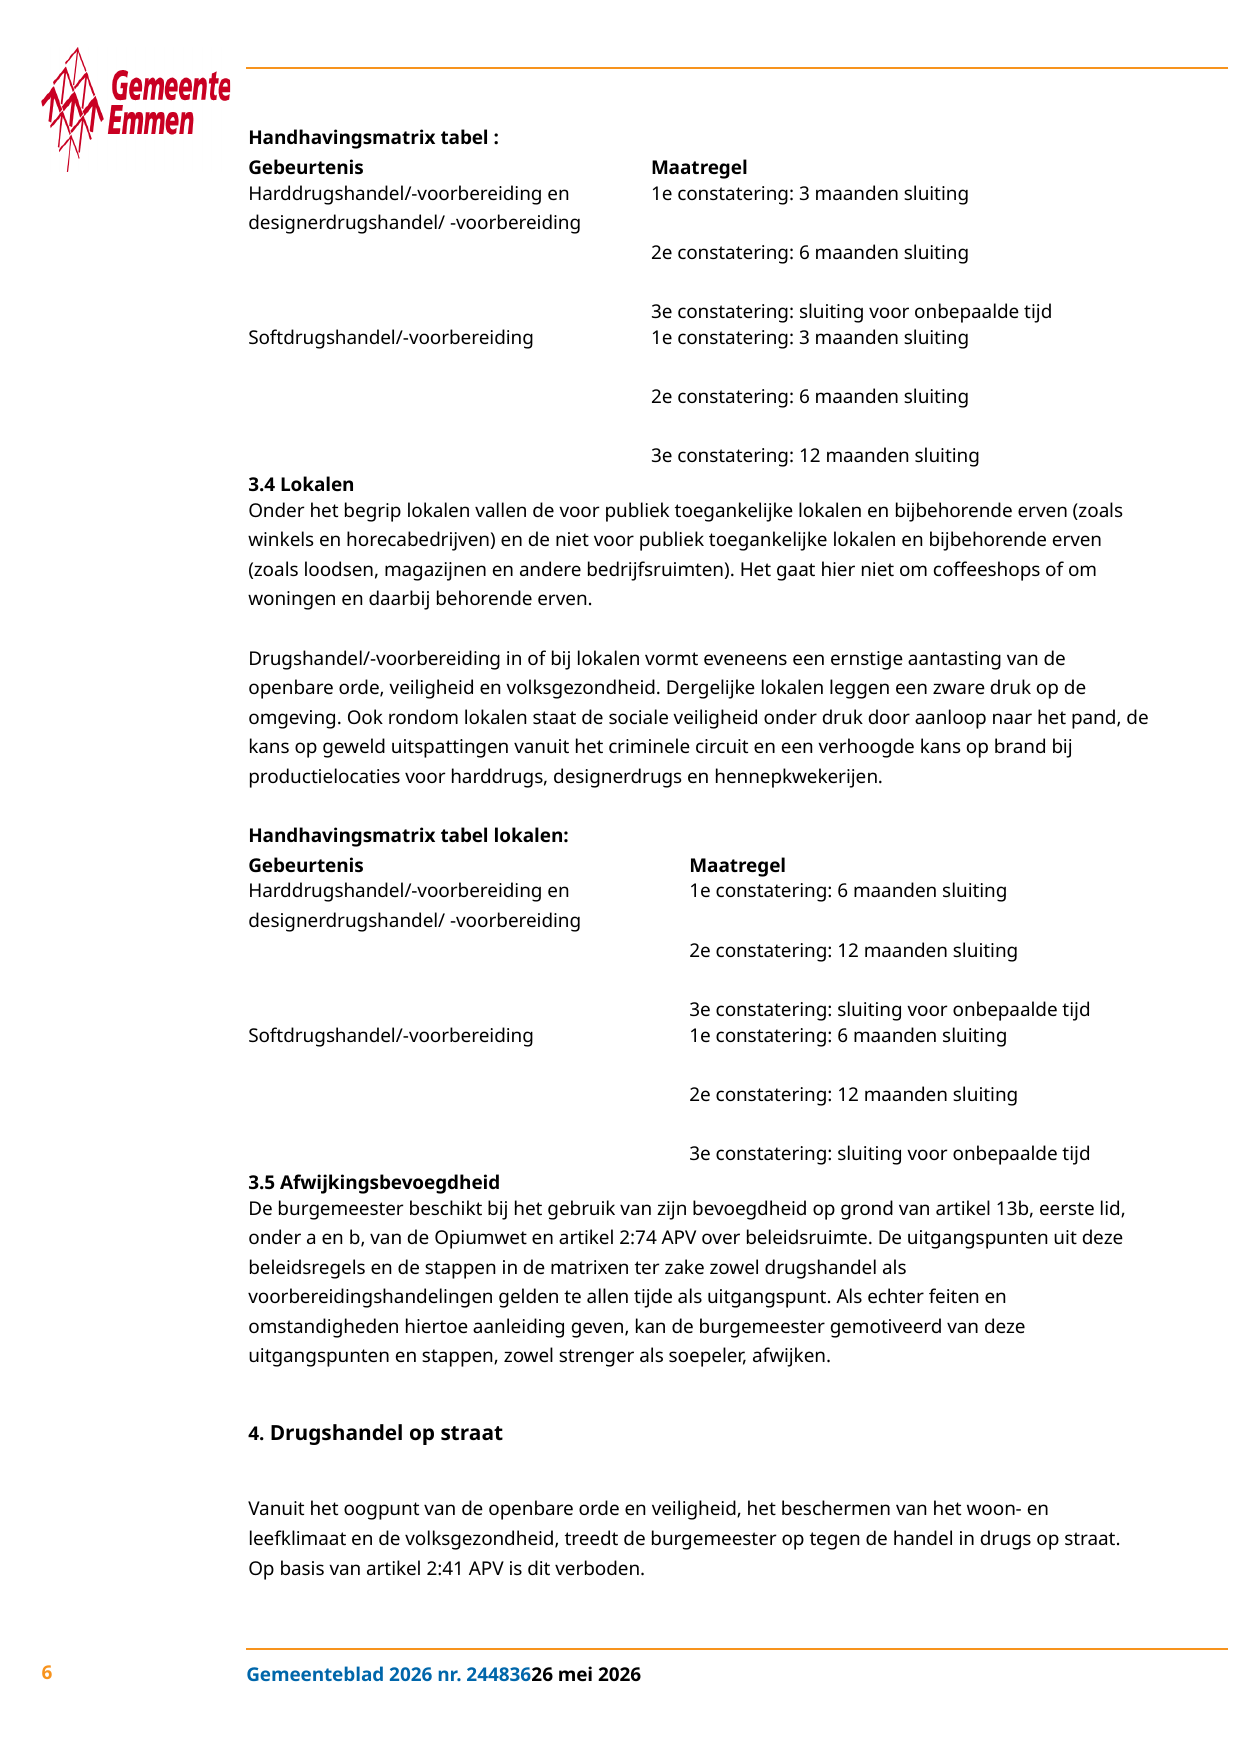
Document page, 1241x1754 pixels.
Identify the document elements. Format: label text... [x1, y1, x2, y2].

text 4. Drugshandel op straat [248, 1418, 1152, 1446]
table_header Gebeurtenis [248, 852, 689, 878]
text Onder het begrip lokalen vallen de voor publiek toegankelijke lokalen en bijbehorende erven (zoals winkels en horecabedrijven) en de niet voor publiek toegankelijke lokalen en bijbehorende erven (zoals loodsen, magazijnen en andere bedrijfsruimten). Het gaat hier niet om coffeeshops of om woningen en daarbij behorende erven. [248, 497, 1152, 611]
table_cell 1e constatering: 3 maanden sluiting 2e constatering: 6 maanden sluiting 3e constatering: 12 maanden sluiting [651, 324, 1152, 468]
table_cell 1e constatering: 6 maanden sluiting 2e constatering: 12 maanden sluiting 3e constatering: sluiting voor onbepaalde tijd [689, 878, 1152, 1022]
table_cell Harddrugshandel/-voorbereiding en designerdrugshandel/ -voorbereiding [248, 180, 651, 324]
table_cell Softdrugshandel/-voorbereiding [248, 1022, 689, 1166]
table_cell Harddrugshandel/-voorbereiding en designerdrugshandel/ -voorbereiding [248, 878, 689, 1022]
text Vanuit het oogpunt van de openbare orde en veiligheid, het beschermen van het woon- en leefklimaat en de volksgezondheid, treedt de burgemeester op tegen de handel in drugs op straat. Op basis van artikel 2:41 APV is dit verboden. [248, 1496, 1152, 1581]
text 3.4 Lokalen [248, 471, 1152, 497]
text De burgemeester beschikt bij het gebruik van zijn bevoegdheid op grond van artikel 13b, eerste lid, onder a en b, van de Opiumwet en artikel 2:74 APV over beleidsruimte. De uitgangspunten uit deze beleidsregels en de stappen in de matrixen ter zake zowel drugshandel als voorbereidingshandelingen gelden te allen tijde als uitgangspunt. Als echter feiten en omstandigheden hiertoe aanleiding geven, kan de burgemeester gemotiveerd van deze uitgangspunten en stappen, zowel strenger als soepeler, afwijken. [248, 1195, 1152, 1368]
picture [41, 47, 231, 172]
table_header Maatregel [651, 154, 1152, 180]
table_header Maatregel [689, 852, 1152, 878]
table_cell 1e constatering: 6 maanden sluiting 2e constatering: 12 maanden sluiting 3e constatering: sluiting voor onbepaalde tijd [689, 1022, 1152, 1166]
text 3.5 Afwijkingsbevoegdheid [248, 1169, 1152, 1195]
table_cell 1e constatering: 3 maanden sluiting 2e constatering: 6 maanden sluiting 3e constatering: sluiting voor onbepaalde tijd [651, 180, 1152, 324]
text Handhavingsmatrix tabel lokalen: [248, 822, 1152, 848]
text Drugshandel/-voorbereiding in of bij lokalen vormt eveneens een ernstige aantasting van de openbare orde, veiligheid en volksgezondheid. Dergelijke lokalen leggen een zware druk op de omgeving. Ook rondom lokalen staat de sociale veiligheid onder druk door aanloop naar het pand, de kans op geweld uitspattingen vanuit het criminele circuit en een verhoogde kans op brand bij productielocaties voor harddrugs, designerdrugs en hennepkwekerijen. [248, 645, 1152, 789]
table_cell Softdrugshandel/-voorbereiding [248, 324, 651, 468]
text Handhavingsmatrix tabel : [248, 124, 1152, 150]
table_header Gebeurtenis [248, 154, 651, 180]
